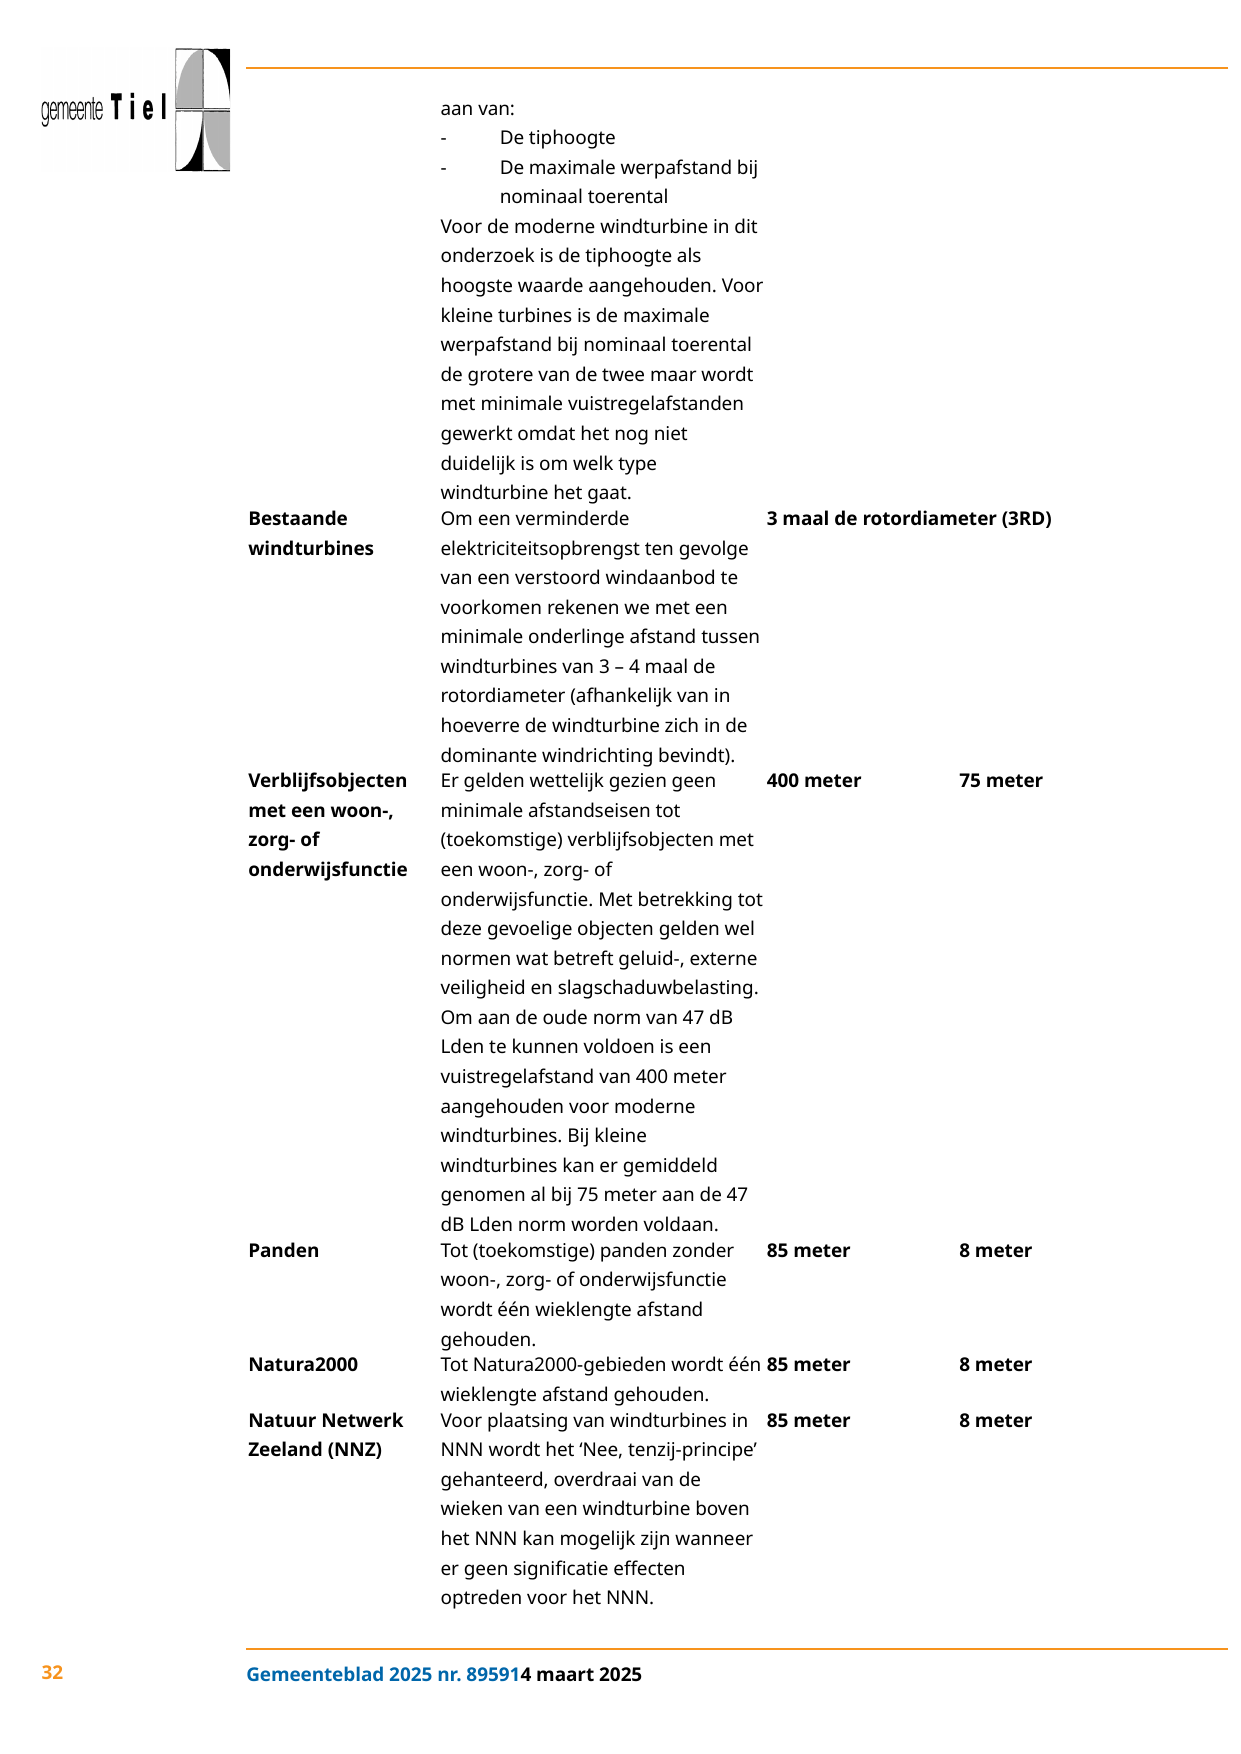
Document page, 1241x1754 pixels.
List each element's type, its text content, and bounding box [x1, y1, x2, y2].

table_cell 85 meter [767, 1351, 959, 1407]
table_cell Natura2000 [248, 1351, 440, 1407]
table_cell Er gelden wettelijk gezien geen minimale afstandseisen tot (toekomstige) verblijfsobjecten met een woon-, zorg- of onderwijsfunctie. Met betrekking tot deze gevoelige objecten gelden wel normen wat betreft geluid-, externe veiligheid en slagschaduwbelasting. Om aan de oude norm van 47 dB Lden te kunnen voldoen is een vuistregelafstand van 400 meter aangehouden voor moderne windturbines. Bij kleine windturbines kan er gemiddeld genomen al bij 75 meter aan de 47 dB Lden norm worden voldaan. [440, 768, 767, 1237]
table_cell Natuur Netwerk Zeeland (NNZ) [248, 1407, 440, 1610]
table_cell [767, 95, 959, 505]
table_cell 8 meter [959, 1407, 1152, 1610]
table_cell [248, 95, 440, 505]
table_cell Om een verminderde elektriciteitsopbrengst ten gevolge van een verstoord windaanbod te voorkomen rekenen we met een minimale onderlinge afstand tussen windturbines van 3 – 4 maal de rotordiameter (afhankelijk van in hoeverre de windturbine zich in de dominante windrichting bevindt). [440, 505, 767, 767]
table_cell Tot (toekomstige) panden zonder woon-, zorg- of onderwijsfunctie wordt één wieklengte afstand gehouden. [440, 1237, 767, 1351]
table_cell 85 meter [767, 1237, 959, 1351]
table_cell Tot Natura2000-gebieden wordt één wieklengte afstand gehouden. [440, 1351, 767, 1407]
table_cell 8 meter [959, 1351, 1152, 1407]
picture [41, 47, 231, 172]
table_cell Bestaande windturbines [248, 505, 440, 767]
table_cell Verblijfsobjecten met een woon-, zorg- of onderwijsfunctie [248, 768, 440, 1237]
table_cell 3 maal de rotordiameter (3RD) [767, 505, 1152, 767]
table_cell [959, 95, 1152, 505]
table_cell 8 meter [959, 1237, 1152, 1351]
table_cell 75 meter [959, 768, 1152, 1237]
table_cell 85 meter [767, 1407, 959, 1610]
table_cell 400 meter [767, 768, 959, 1237]
table_cell Voor plaatsing van windturbines in NNN wordt het ‘Nee, tenzij-principe’ gehanteerd, overdraai van de wieken van een windturbine boven het NNN kan mogelijk zijn wanneer er geen significatie effecten optreden voor het NNN. [440, 1407, 767, 1610]
table_cell Panden [248, 1237, 440, 1351]
table_cell aan van: De tiphoogte De maximale werpafstand bij nominaal toerental Voor de moderne windturbine in dit onderzoek is de tiphoogte als hoogste waarde aangehouden. Voor kleine turbines is de maximale werpafstand bij nominaal toerental de grotere van de twee maar wordt met minimale vuistregelafstanden gewerkt omdat het nog niet duidelijk is om welk type windturbine het gaat. [440, 95, 767, 505]
